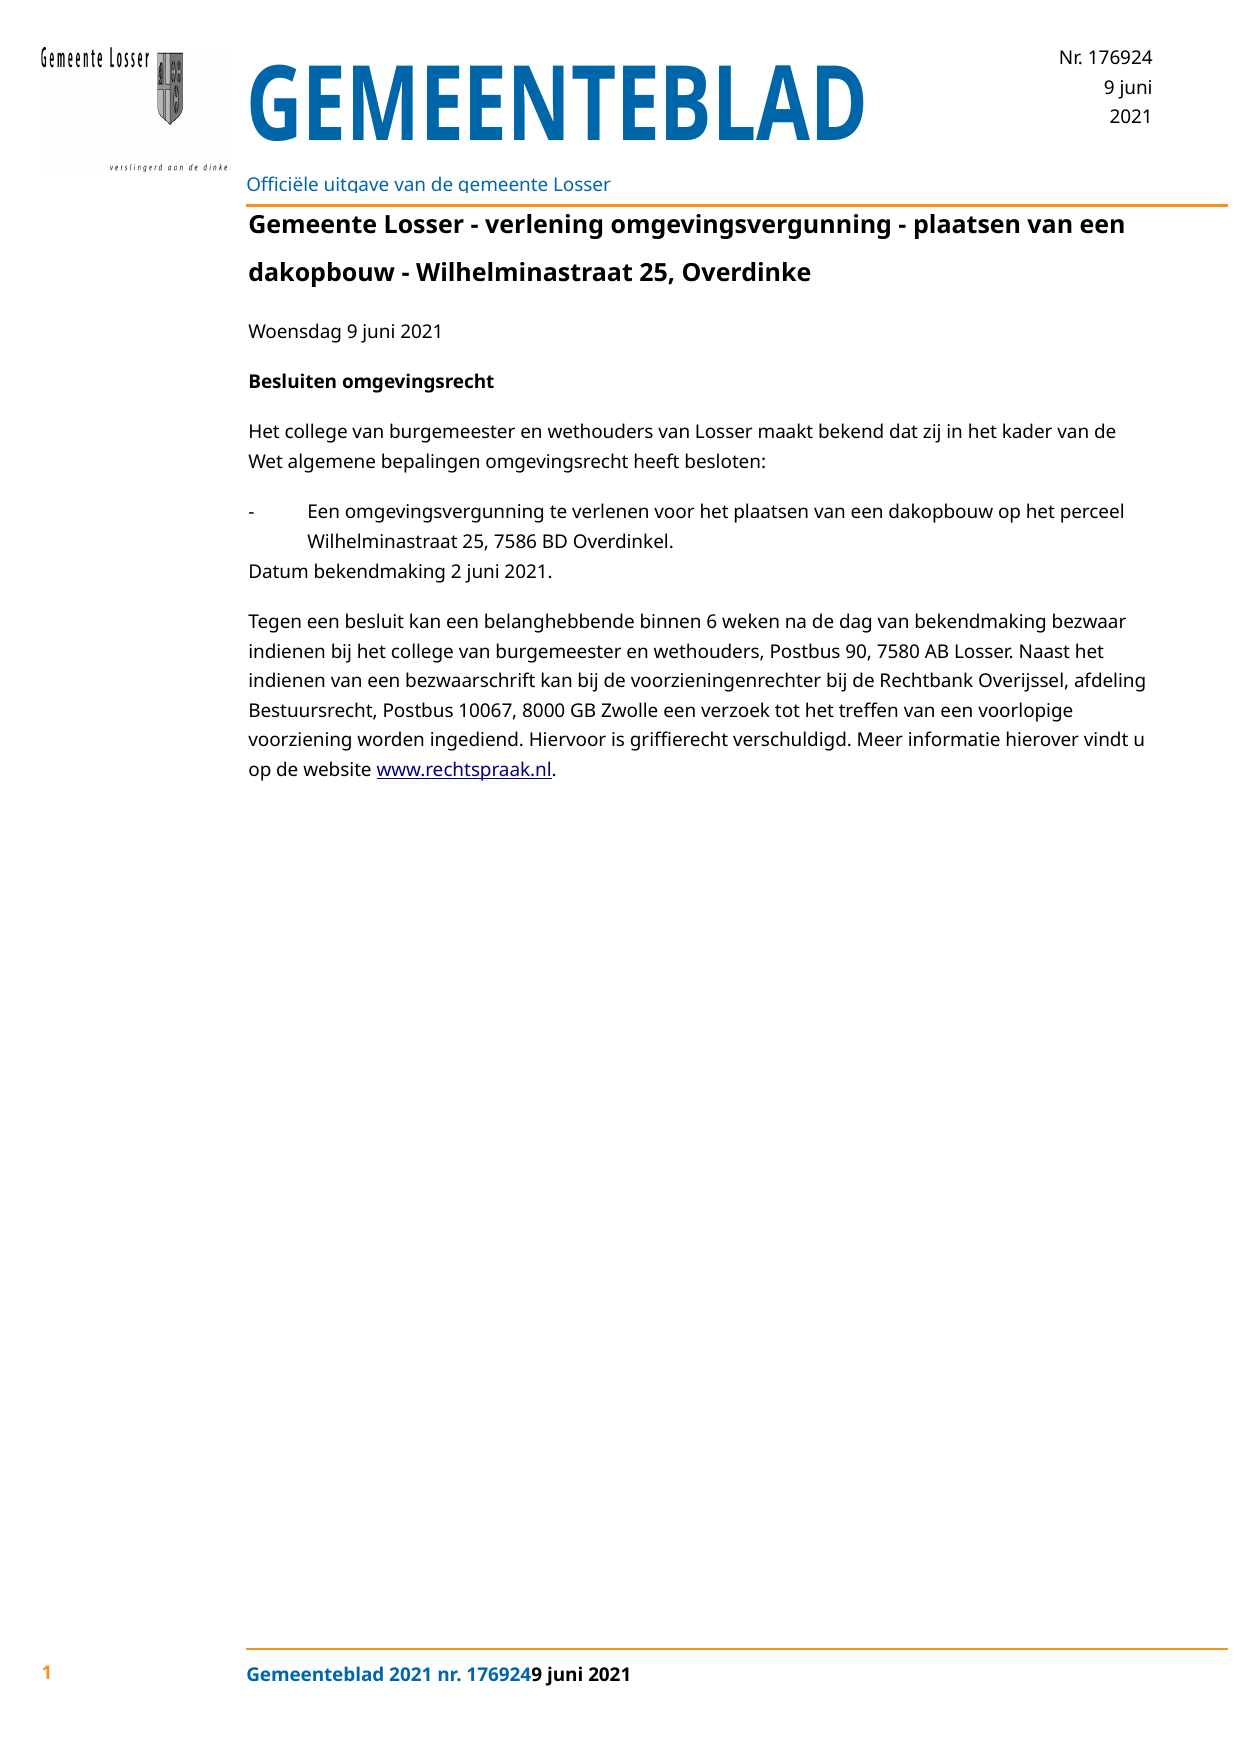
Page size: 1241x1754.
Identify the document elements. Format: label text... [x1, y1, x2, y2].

text Woensdag 9 juni 2021 [248, 318, 1152, 344]
text Datum bekendmaking 2 juni 2021. [248, 558, 1152, 584]
picture [41, 47, 231, 172]
text Tegen een besluit kan een belanghebbende binnen 6 weken na de dag van bekendmaking bezwaar indienen bij het college van burgemeester en wethouders, Postbus 90, 7580 AB Losser. Naast het indienen van een bezwaarschrift kan bij de voorzieningenrechter bij de Rechtbank Overijssel, afdeling Bestuursrecht, Postbus 10067, 8000 GB Zwolle een verzoek tot het treffen van een voorlopige voorziening worden ingediend. Hiervoor is griffierecht verschuldigd. Meer informatie hierover vindt u op de website www.rechtspraak.nl. [248, 608, 1152, 782]
text Besluiten omgevingsrecht [248, 368, 1152, 394]
text Gemeente Losser - verlening omgevingsvergunning - plaatsen van een dakopbouw - Wilhelminastraat 25, Overdinke [248, 207, 1152, 288]
list Een omgevingsvergunning te verlenen voor het plaatsen van een dakopbouw op het perceel Wilhelminastraat 25, 7586 BD Overdinkel. [248, 499, 1152, 554]
text Het college van burgemeester en wethouders van Losser maakt bekend dat zij in het kader van de Wet algemene bepalingen omgevingsrecht heeft besloten: [248, 419, 1152, 474]
